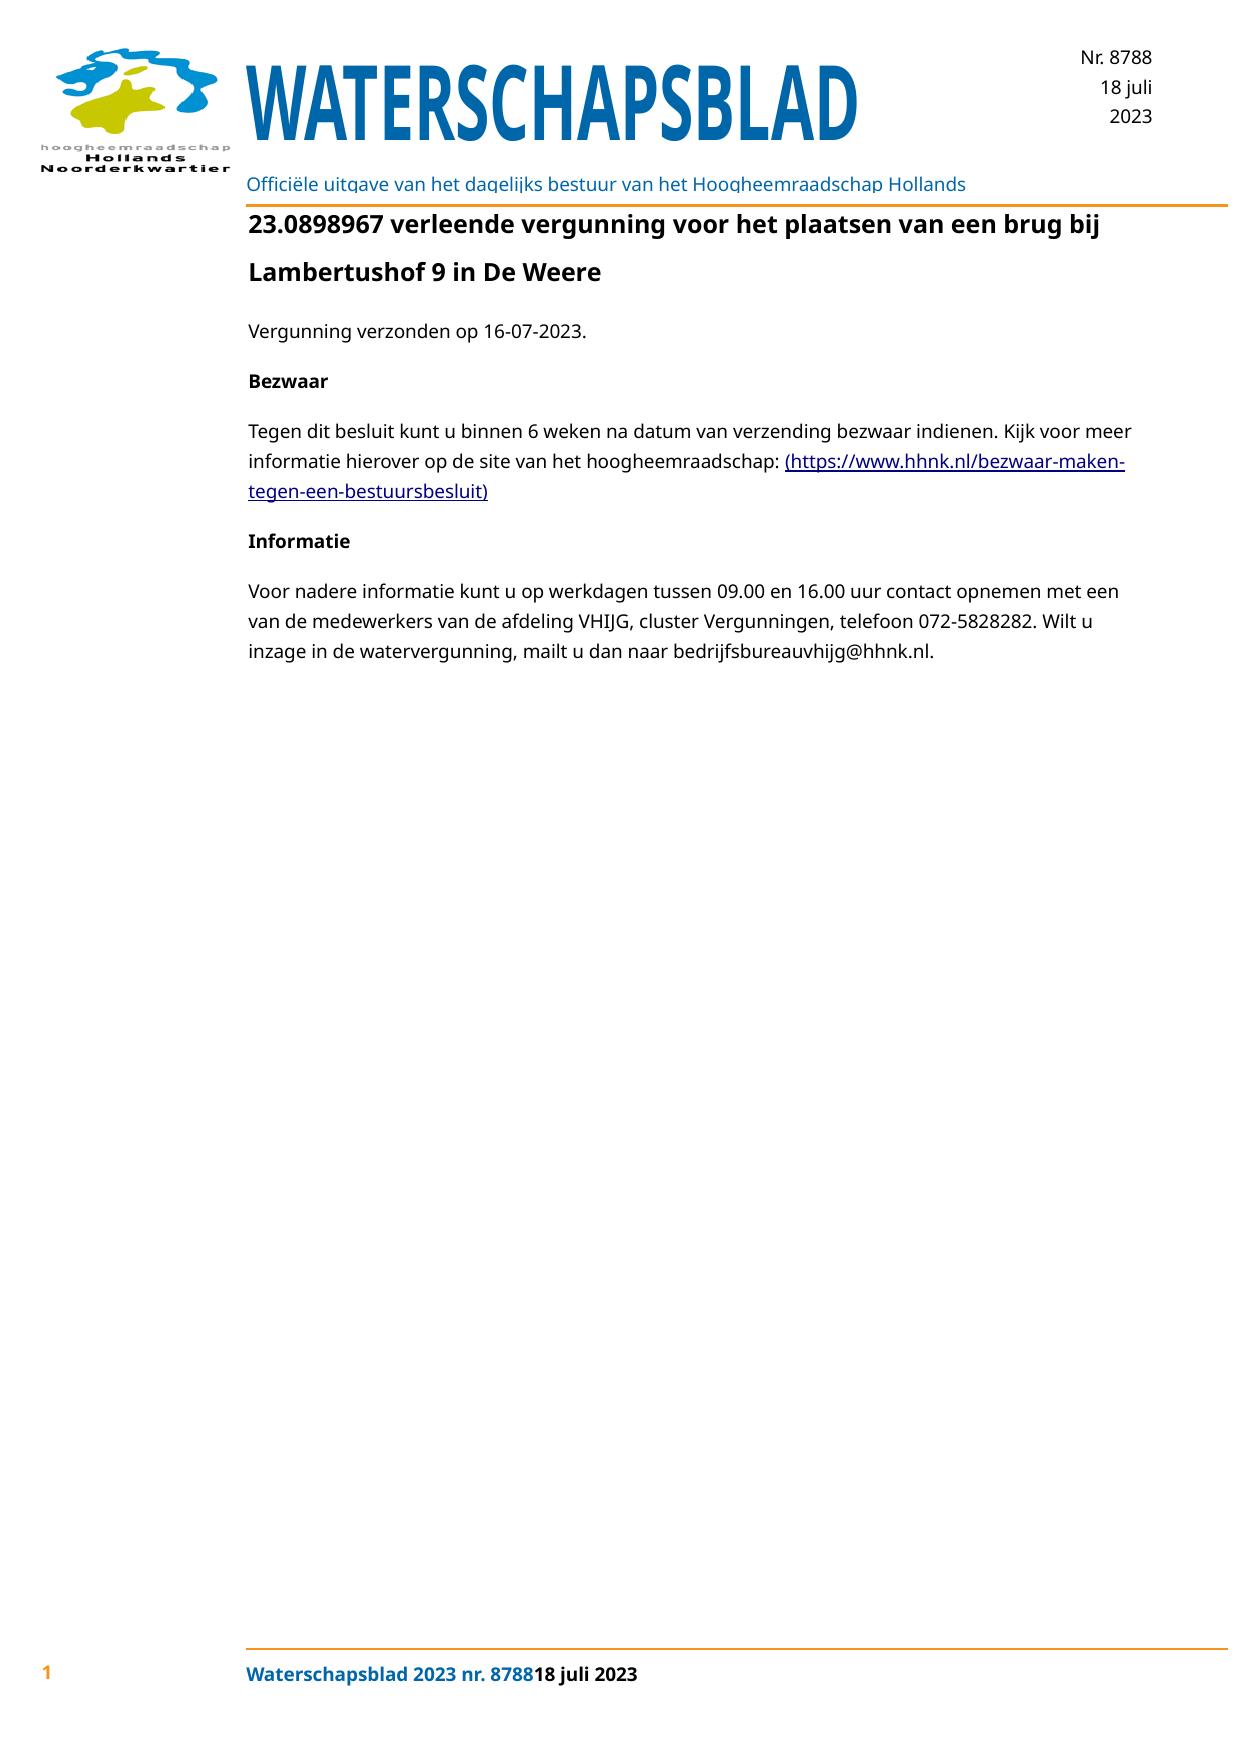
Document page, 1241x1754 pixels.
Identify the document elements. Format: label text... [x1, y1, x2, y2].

text 23.0898967 verleende vergunning voor het plaatsen van een brug bij Lambertushof 9 in De Weere [248, 207, 1152, 288]
text Informatie [248, 528, 1152, 554]
text Vergunning verzonden op 16-07-2023. [248, 318, 1152, 344]
text Tegen dit besluit kunt u binnen 6 weken na datum van verzending bezwaar indienen. Kijk voor meer informatie hierover op de site van het hoogheemraadschap: (https://www.hhnk.nl/bezwaar-maken-tegen-een-bestuursbesluit) [248, 419, 1152, 504]
text Bezwaar [248, 368, 1152, 394]
text Voor nadere informatie kunt u op werkdagen tussen 09.00 en 16.00 uur contact opnemen met een van de medewerkers van de afdeling VHIJG, cluster Vergunningen, telefoon 072-5828282. Wilt u inzage in de watervergunning, mailt u dan naar bedrijfsbureauvhijg@hhnk.nl. [248, 579, 1152, 664]
picture [41, 47, 231, 172]
